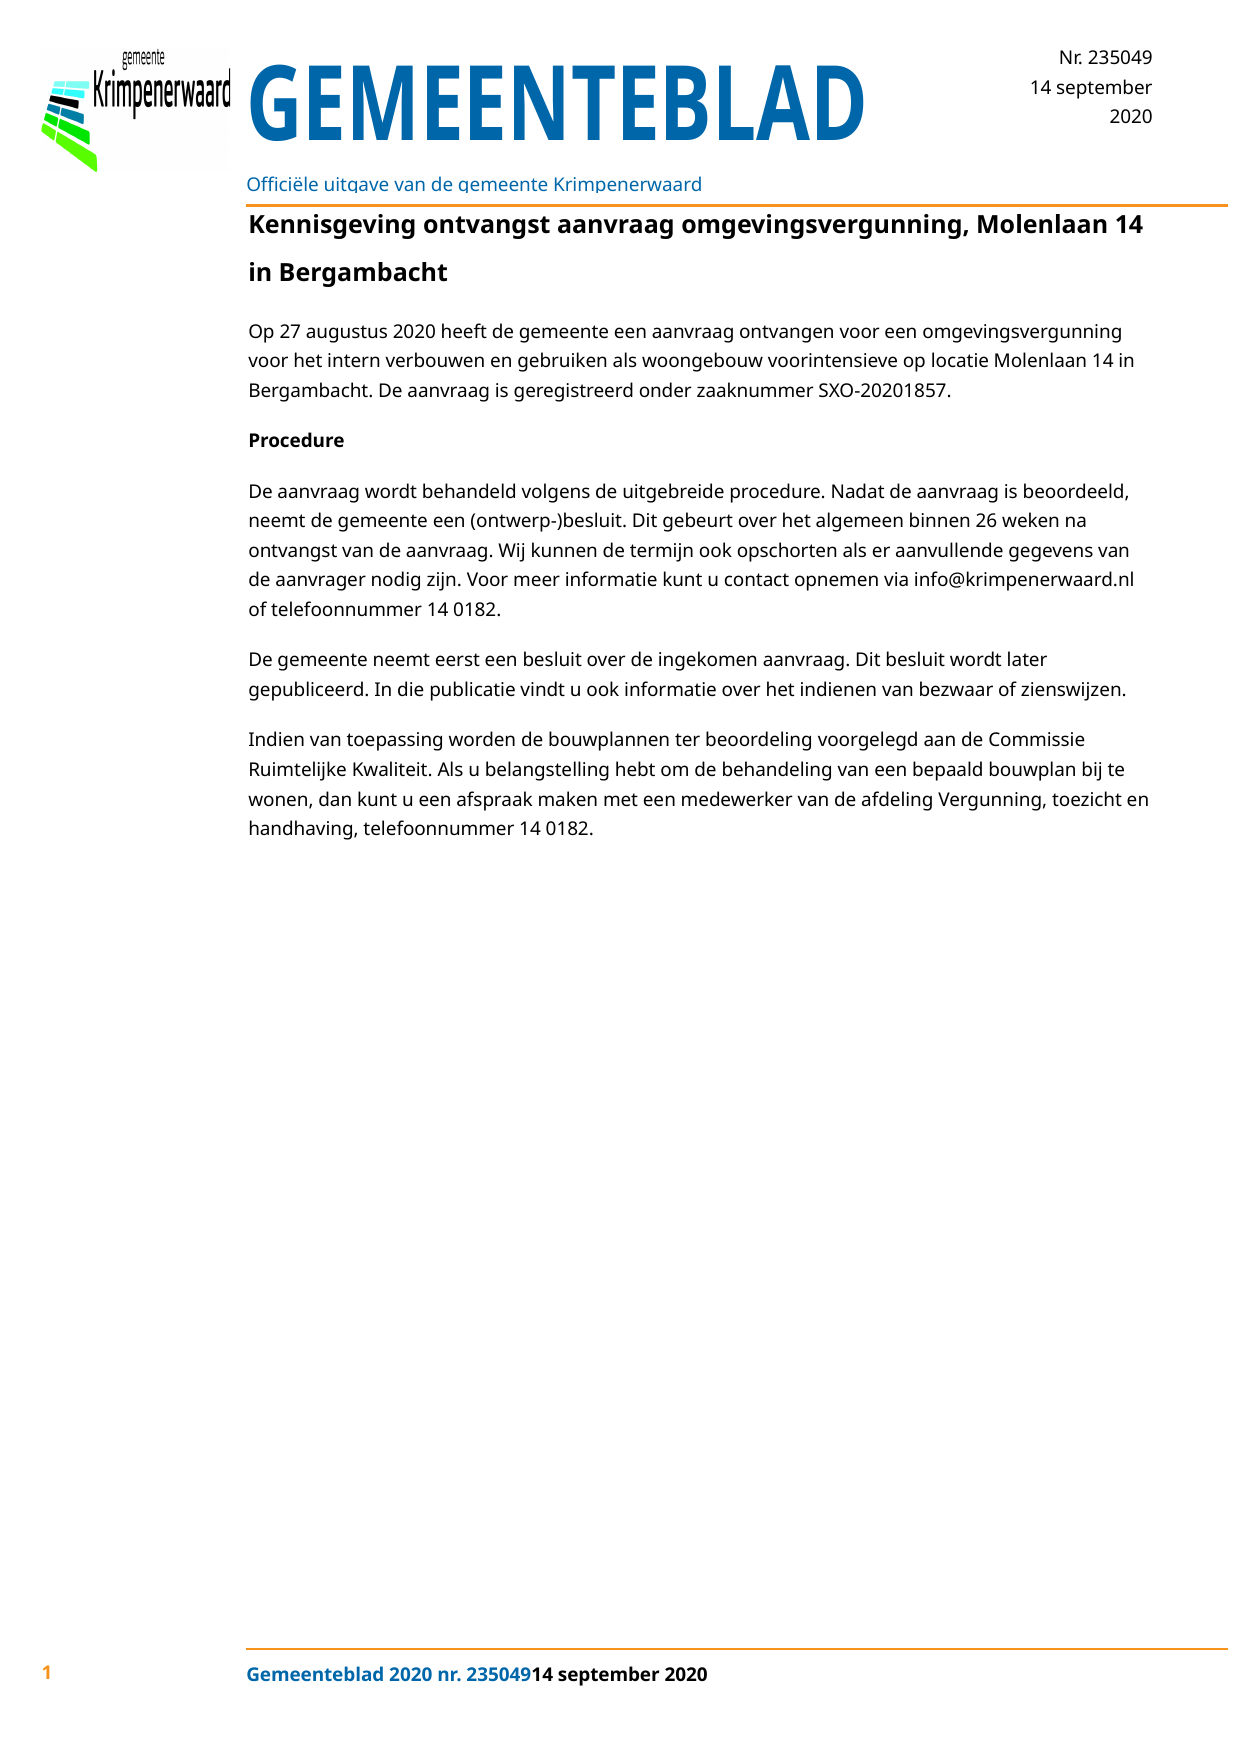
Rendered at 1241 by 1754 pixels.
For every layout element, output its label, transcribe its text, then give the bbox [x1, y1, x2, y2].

text Op 27 augustus 2020 heeft de gemeente een aanvraag ontvangen voor een omgevingsvergunning voor het intern verbouwen en gebruiken als woongebouw voorintensieve op locatie Molenlaan 14 in Bergambacht. De aanvraag is geregistreerd onder zaaknummer SXO-20201857. [248, 318, 1152, 403]
text De gemeente neemt eerst een besluit over de ingekomen aanvraag. Dit besluit wordt later gepubliceerd. In die publicatie vindt u ook informatie over het indienen van bezwaar of zienswijzen. [248, 647, 1152, 702]
picture [41, 47, 231, 172]
text Kennisgeving ontvangst aanvraag omgevingsvergunning, Molenlaan 14 in Bergambacht [248, 207, 1152, 288]
text Indien van toepassing worden de bouwplannen ter beoordeling voorgelegd aan de Commissie Ruimtelijke Kwaliteit. Als u belangstelling hebt om de behandeling van een bepaald bouwplan bij te wonen, dan kunt u een afspraak maken met een medewerker van de afdeling Vergunning, toezicht en handhaving, telefoonnummer 14 0182. [248, 727, 1152, 841]
text Procedure [248, 427, 1152, 453]
text De aanvraag wordt behandeld volgens de uitgebreide procedure. Nadat de aanvraag is beoordeeld, neemt de gemeente een (ontwerp-)besluit. Dit gebeurt over het algemeen binnen 26 weken na ontvangst van de aanvraag. Wij kunnen de termijn ook opschorten als er aanvullende gegevens van de aanvrager nodig zijn. Voor meer informatie kunt u contact opnemen via info@krimpenerwaard.nl of telefoonnummer 14 0182. [248, 478, 1152, 622]
